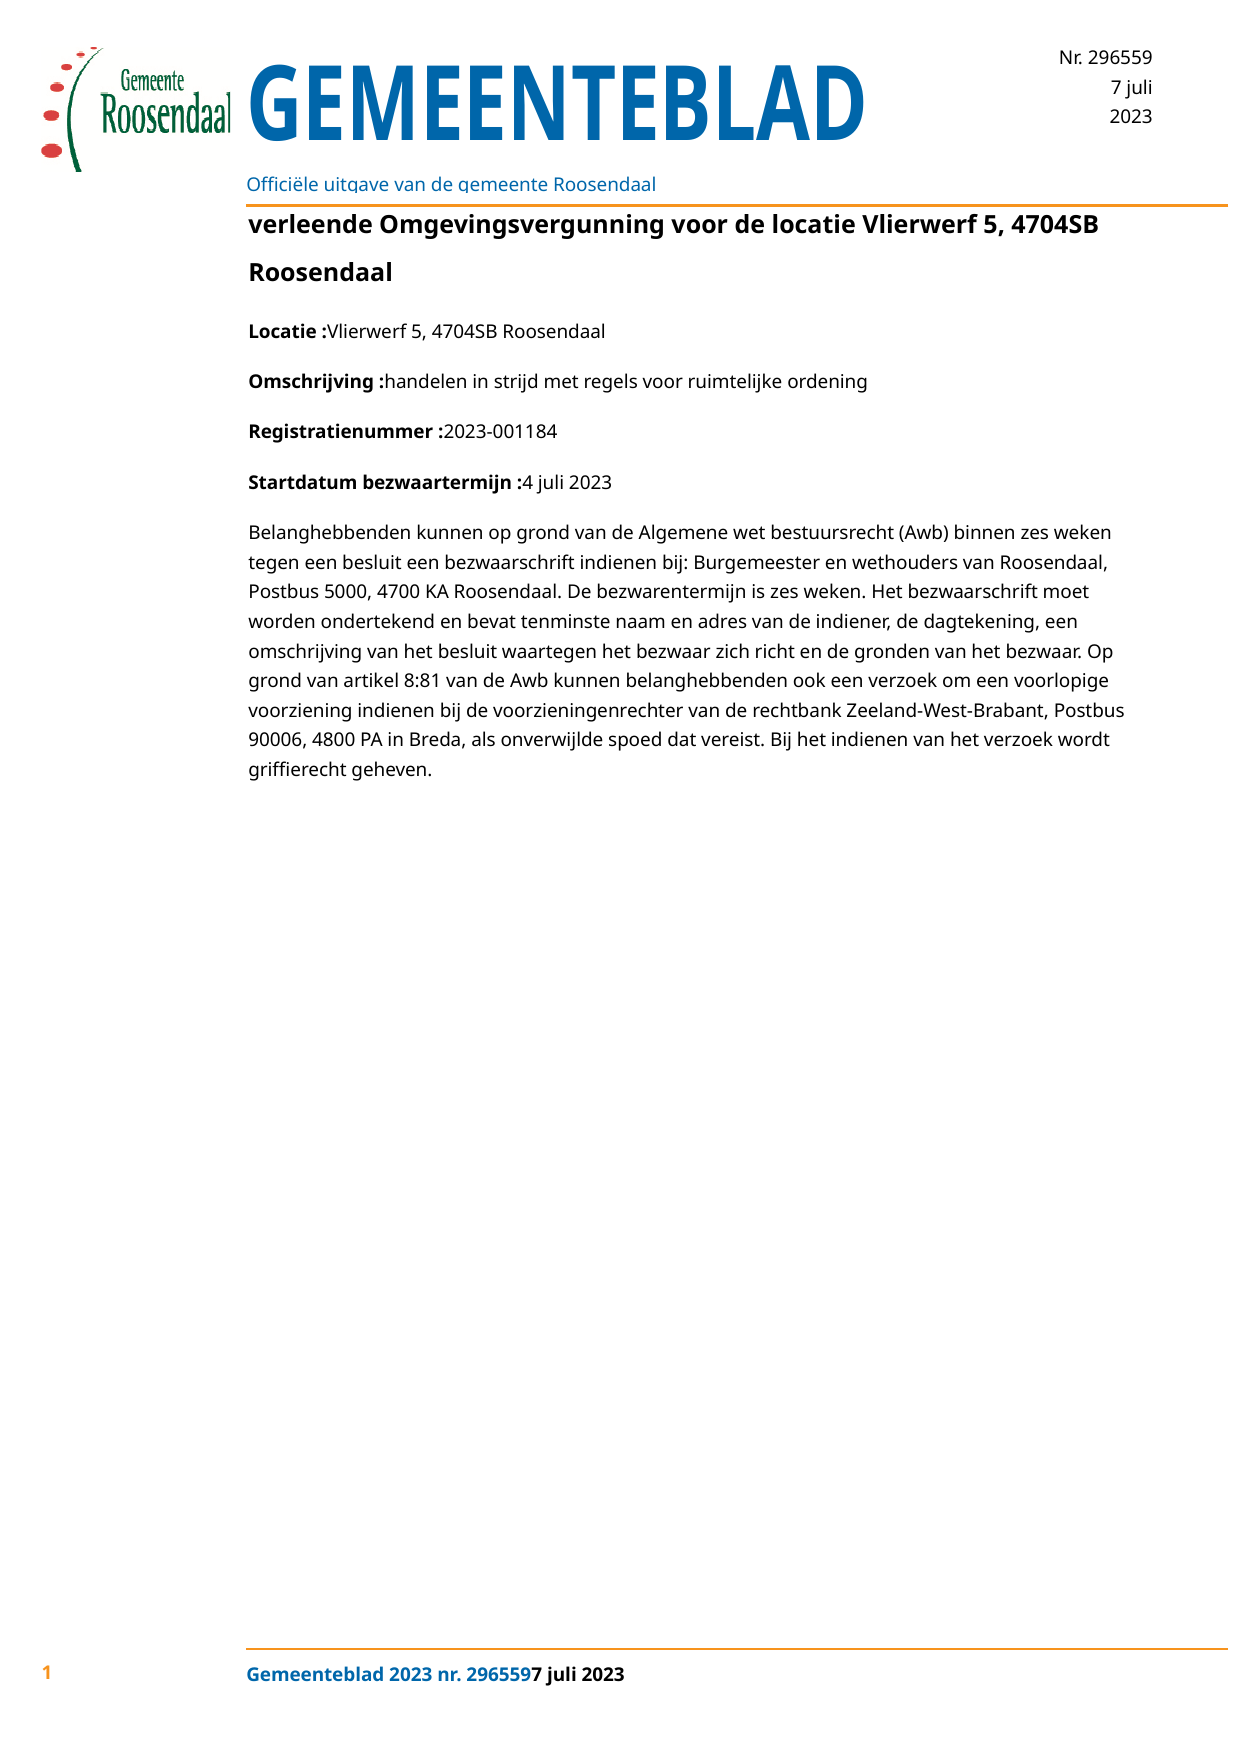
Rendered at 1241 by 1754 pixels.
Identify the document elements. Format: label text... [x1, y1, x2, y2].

text Registratienummer :2023-001184 [248, 419, 1152, 444]
text Startdatum bezwaartermijn :4 juli 2023 [248, 469, 1152, 495]
text Belanghebbenden kunnen op grond van de Algemene wet bestuursrecht (Awb) binnen zes weken tegen een besluit een bezwaarschrift indienen bij: Burgemeester en wethouders van Roosendaal, Postbus 5000, 4700 KA Roosendaal. De bezwarentermijn is zes weken. Het bezwaarschrift moet worden ondertekend en bevat tenminste naam en adres van de indiener, de dagtekening, een omschrijving van het besluit waartegen het bezwaar zich richt en de gronden van het bezwaar. Op grond van artikel 8:81 van de Awb kunnen belanghebbenden ook een verzoek om een voorlopige voorziening indienen bij de voorzieningenrechter van de rechtbank Zeeland-West-Brabant, Postbus 90006, 4800 PA in Breda, als onverwijlde spoed dat vereist. Bij het indienen van het verzoek wordt griffierecht geheven. [248, 519, 1152, 782]
text verleende Omgevingsvergunning voor de locatie Vlierwerf 5, 4704SB Roosendaal [248, 207, 1152, 288]
text Omschrijving :handelen in strijd met regels voor ruimtelijke ordening [248, 368, 1152, 394]
text Locatie :Vlierwerf 5, 4704SB Roosendaal [248, 318, 1152, 344]
picture [41, 47, 231, 172]
